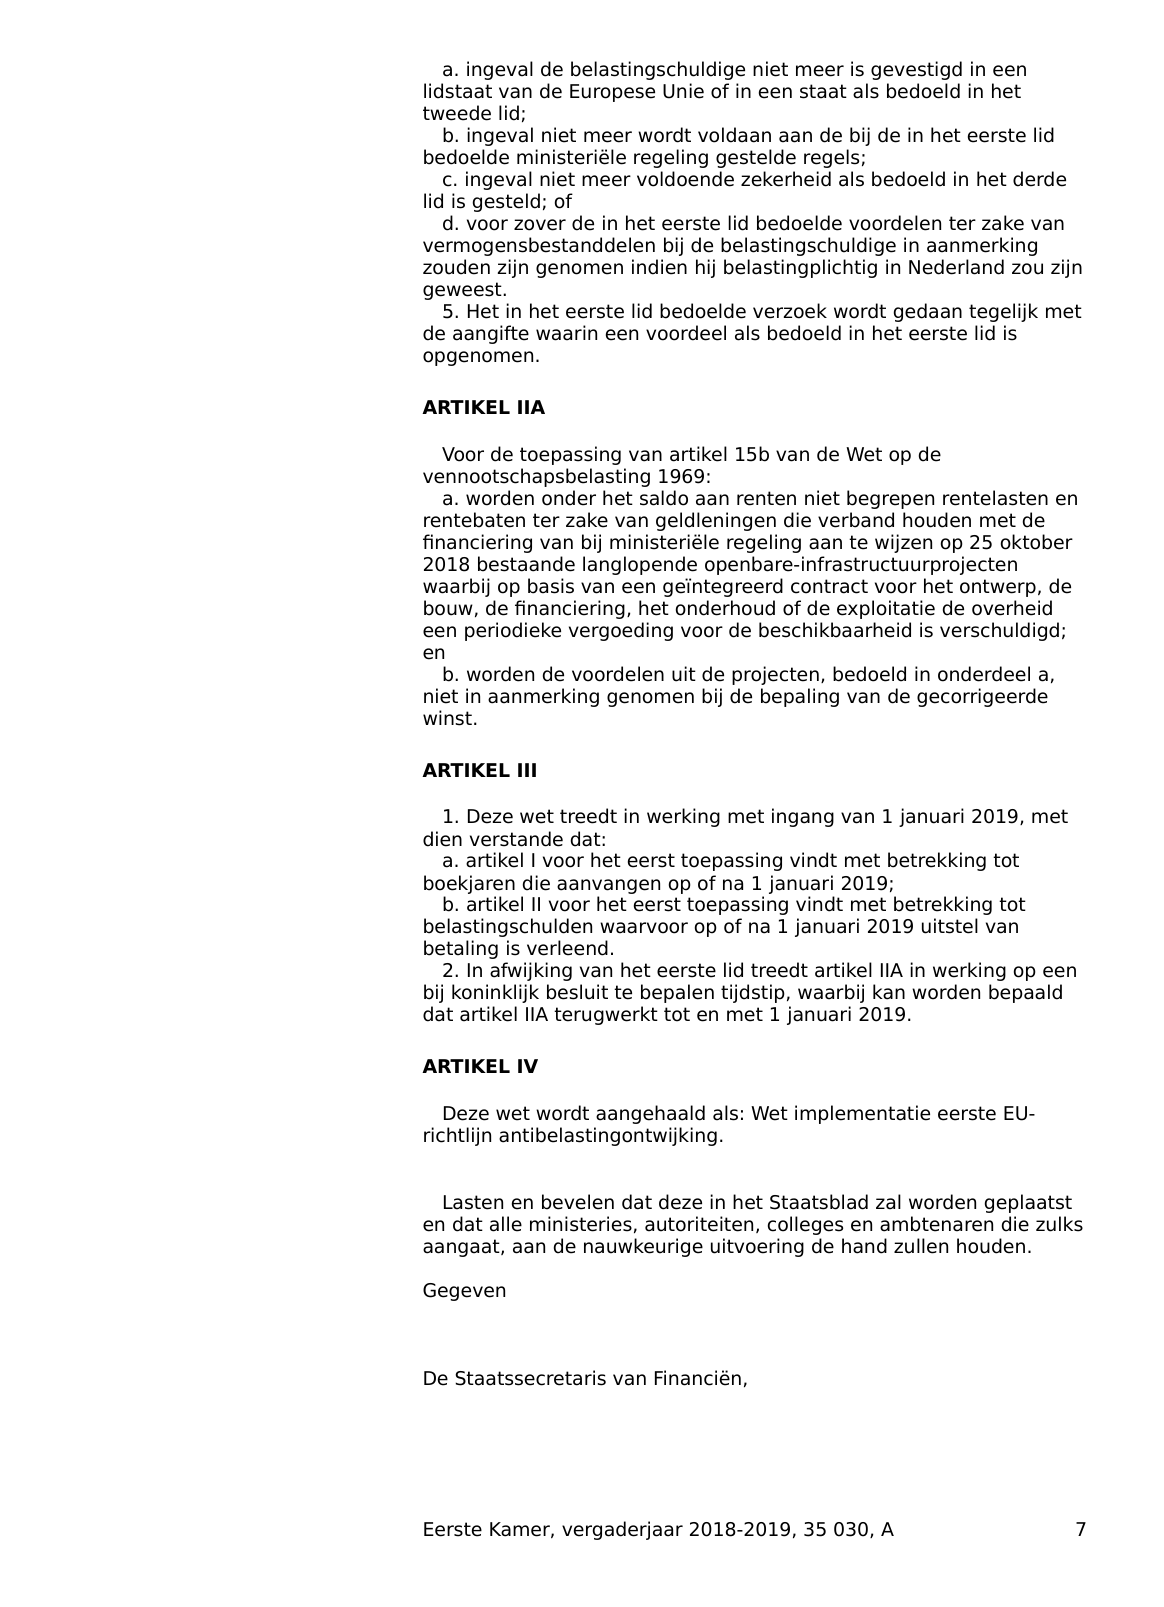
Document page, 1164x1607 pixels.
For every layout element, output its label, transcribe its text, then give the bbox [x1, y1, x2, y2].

text Lasten en bevelen dat deze in het Staatsblad zal worden geplaatst en dat alle ministeries, autoriteiten, colleges en ambtenaren die zulks aangaat, aan de nauwkeurige uitvoering de hand zullen houden. [422, 1192, 1087, 1257]
text b. ingeval niet meer wordt voldaan aan de bij de in het eerste lid bedoelde ministeriële regeling gestelde regels; [422, 125, 1087, 169]
text Gegeven [422, 1280, 1087, 1302]
text 2. In afwijking van het eerste lid treedt artikel IIA in werking op een bij koninklijk besluit te bepalen tijdstip, waarbij kan worden bepaald dat artikel IIA terugwerkt tot en met 1 januari 2019. [422, 960, 1087, 1026]
text Voor de toepassing van artikel 15b van de Wet op de vennootschapsbelasting 1969: [422, 444, 1087, 488]
text a. worden onder het saldo aan renten niet begrepen rentelasten en rentebaten ter zake van geldleningen die verband houden met de financiering van bij ministeriële regeling aan te wijzen op 25 oktober 2018 bestaande langlopende openbare-infrastructuurprojecten waarbij op basis van een geïntegreerd contract voor het ontwerp, de bouw, de financiering, het onderhoud of de exploitatie de overheid een periodieke vergoeding voor de beschikbaarheid is verschuldigd; en [422, 488, 1087, 663]
text c. ingeval niet meer voldoende zekerheid als bedoeld in het derde lid is gesteld; of [422, 169, 1087, 213]
subtitle ARTIKEL III [422, 759, 1087, 781]
text Deze wet wordt aangehaald als: Wet implementatie eerste EU-richtlijn antibelastingontwijking. [422, 1103, 1087, 1147]
text a. ingeval de belastingschuldige niet meer is gevestigd in een lidstaat van de Europese Unie of in een staat als bedoeld in het tweede lid; [422, 59, 1087, 125]
text De Staatssecretaris van Financiën, [422, 1368, 1087, 1390]
text d. voor zover de in het eerste lid bedoelde voordelen ter zake van vermogensbestanddelen bij de belastingschuldige in aanmerking zouden zijn genomen indien hij belastingplichtig in Nederland zou zijn geweest. [422, 213, 1087, 301]
text b. artikel II voor het eerst toepassing vindt met betrekking tot belastingschulden waarvoor op of na 1 januari 2019 uitstel van betaling is verleend. [422, 894, 1087, 960]
text b. worden de voordelen uit de projecten, bedoeld in onderdeel a, niet in aanmerking genomen bij de bepaling van de gecorrigeerde winst. [422, 663, 1087, 729]
text a. artikel I voor het eerst toepassing vindt met betrekking tot boekjaren die aanvangen op of na 1 januari 2019; [422, 850, 1087, 894]
subtitle ARTIKEL IIA [422, 397, 1087, 419]
subtitle ARTIKEL IV [422, 1056, 1087, 1078]
text 5. Het in het eerste lid bedoelde verzoek wordt gedaan tegelijk met de aangifte waarin een voordeel als bedoeld in het eerste lid is opgenomen. [422, 301, 1087, 367]
text 1. Deze wet treedt in werking met ingang van 1 januari 2019, met dien verstande dat: [422, 806, 1087, 850]
